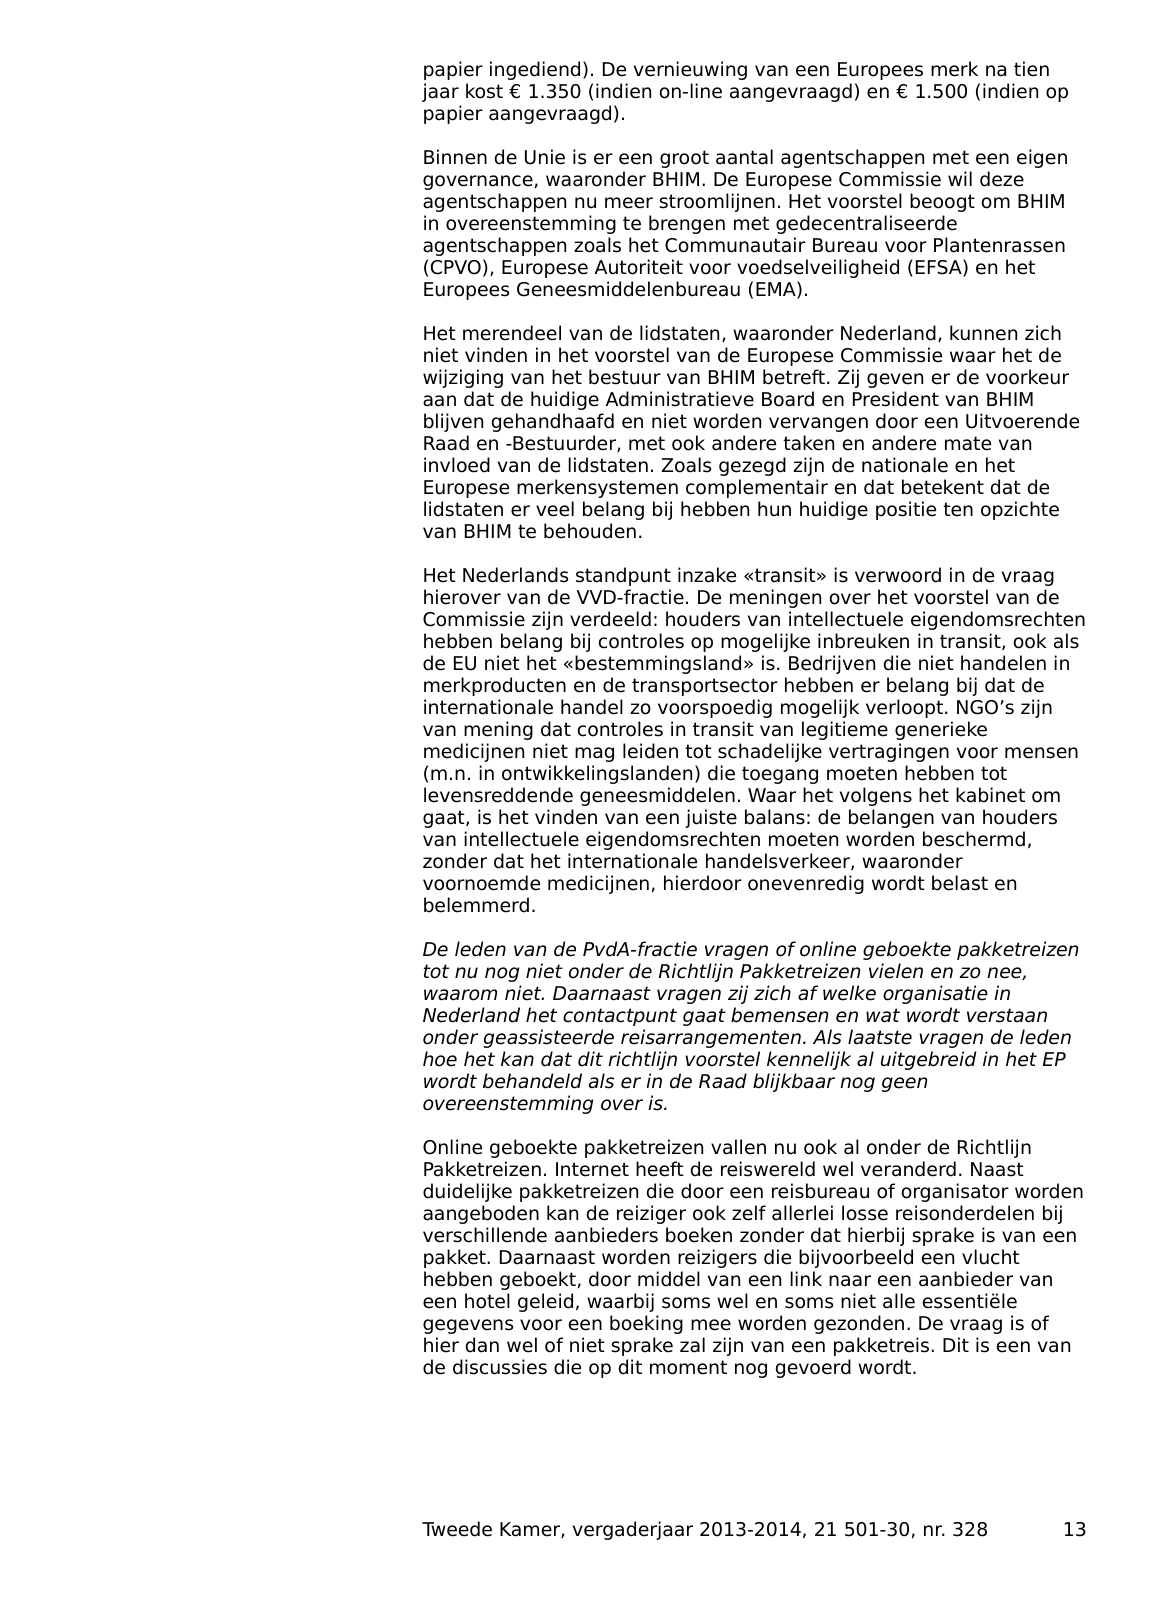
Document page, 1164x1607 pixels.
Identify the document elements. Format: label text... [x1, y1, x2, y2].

text Binnen de Unie is er een groot aantal agentschappen met een eigen governance, waaronder BHIM. De Europese Commissie wil deze agentschappen nu meer stroomlijnen. Het voorstel beoogt om BHIM in overeenstemming te brengen met gedecentraliseerde agentschappen zoals het Communautair Bureau voor Plantenrassen (CPVO), Europese Autoriteit voor voedselveiligheid (EFSA) en het Europees Geneesmiddelenbureau (EMA). [422, 147, 1087, 301]
text papier ingediend). De vernieuwing van een Europees merk na tien jaar kost € 1.350 (indien on-line aangevraagd) en € 1.500 (indien op papier aangevraagd). [422, 59, 1087, 125]
text De leden van de PvdA-fractie vragen of online geboekte pakketreizen tot nu nog niet onder de Richtlijn Pakketreizen vielen en zo nee, waarom niet. Daarnaast vragen zij zich af welke organisatie in Nederland het contactpunt gaat bemensen en wat wordt verstaan onder geassisteerde reisarrangementen. Als laatste vragen de leden hoe het kan dat dit richtlijn voorstel kennelijk al uitgebreid in het EP wordt behandeld als er in de Raad blijkbaar nog geen overeenstemming over is. [422, 939, 1087, 1115]
text Het merendeel van de lidstaten, waaronder Nederland, kunnen zich niet vinden in het voorstel van de Europese Commissie waar het de wijziging van het bestuur van BHIM betreft. Zij geven er de voorkeur aan dat de huidige Administratieve Board en President van BHIM blijven gehandhaafd en niet worden vervangen door een Uitvoerende Raad en -Bestuurder, met ook andere taken en andere mate van invloed van de lidstaten. Zoals gezegd zijn de nationale en het Europese merkensystemen complementair en dat betekent dat de lidstaten er veel belang bij hebben hun huidige positie ten opzichte van BHIM te behouden. [422, 323, 1087, 543]
text Online geboekte pakketreizen vallen nu ook al onder de Richtlijn Pakketreizen. Internet heeft de reiswereld wel veranderd. Naast duidelijke pakketreizen die door een reisbureau of organisator worden aangeboden kan de reiziger ook zelf allerlei losse reisonderdelen bij verschillende aanbieders boeken zonder dat hierbij sprake is van een pakket. Daarnaast worden reizigers die bijvoorbeeld een vlucht hebben geboekt, door middel van een link naar een aanbieder van een hotel geleid, waarbij soms wel en soms niet alle essentiële gegevens voor een boeking mee worden gezonden. De vraag is of hier dan wel of niet sprake zal zijn van een pakketreis. Dit is een van de discussies die op dit moment nog gevoerd wordt. [422, 1137, 1087, 1379]
text Het Nederlands standpunt inzake «transit» is verwoord in de vraag hierover van de VVD-fractie. De meningen over het voorstel van de Commissie zijn verdeeld: houders van intellectuele eigendomsrechten hebben belang bij controles op mogelijke inbreuken in transit, ook als de EU niet het «bestemmingsland» is. Bedrijven die niet handelen in merkproducten en de transportsector hebben er belang bij dat de internationale handel zo voorspoedig mogelijk verloopt. NGO’s zijn van mening dat controles in transit van legitieme generieke medicijnen niet mag leiden tot schadelijke vertragingen voor mensen (m.n. in ontwikkelingslanden) die toegang moeten hebben tot levensreddende geneesmiddelen. Waar het volgens het kabinet om gaat, is het vinden van een juiste balans: de belangen van houders van intellectuele eigendomsrechten moeten worden beschermd, zonder dat het internationale handelsverkeer, waaronder voornoemde medicijnen, hierdoor onevenredig wordt belast en belemmerd. [422, 565, 1087, 917]
